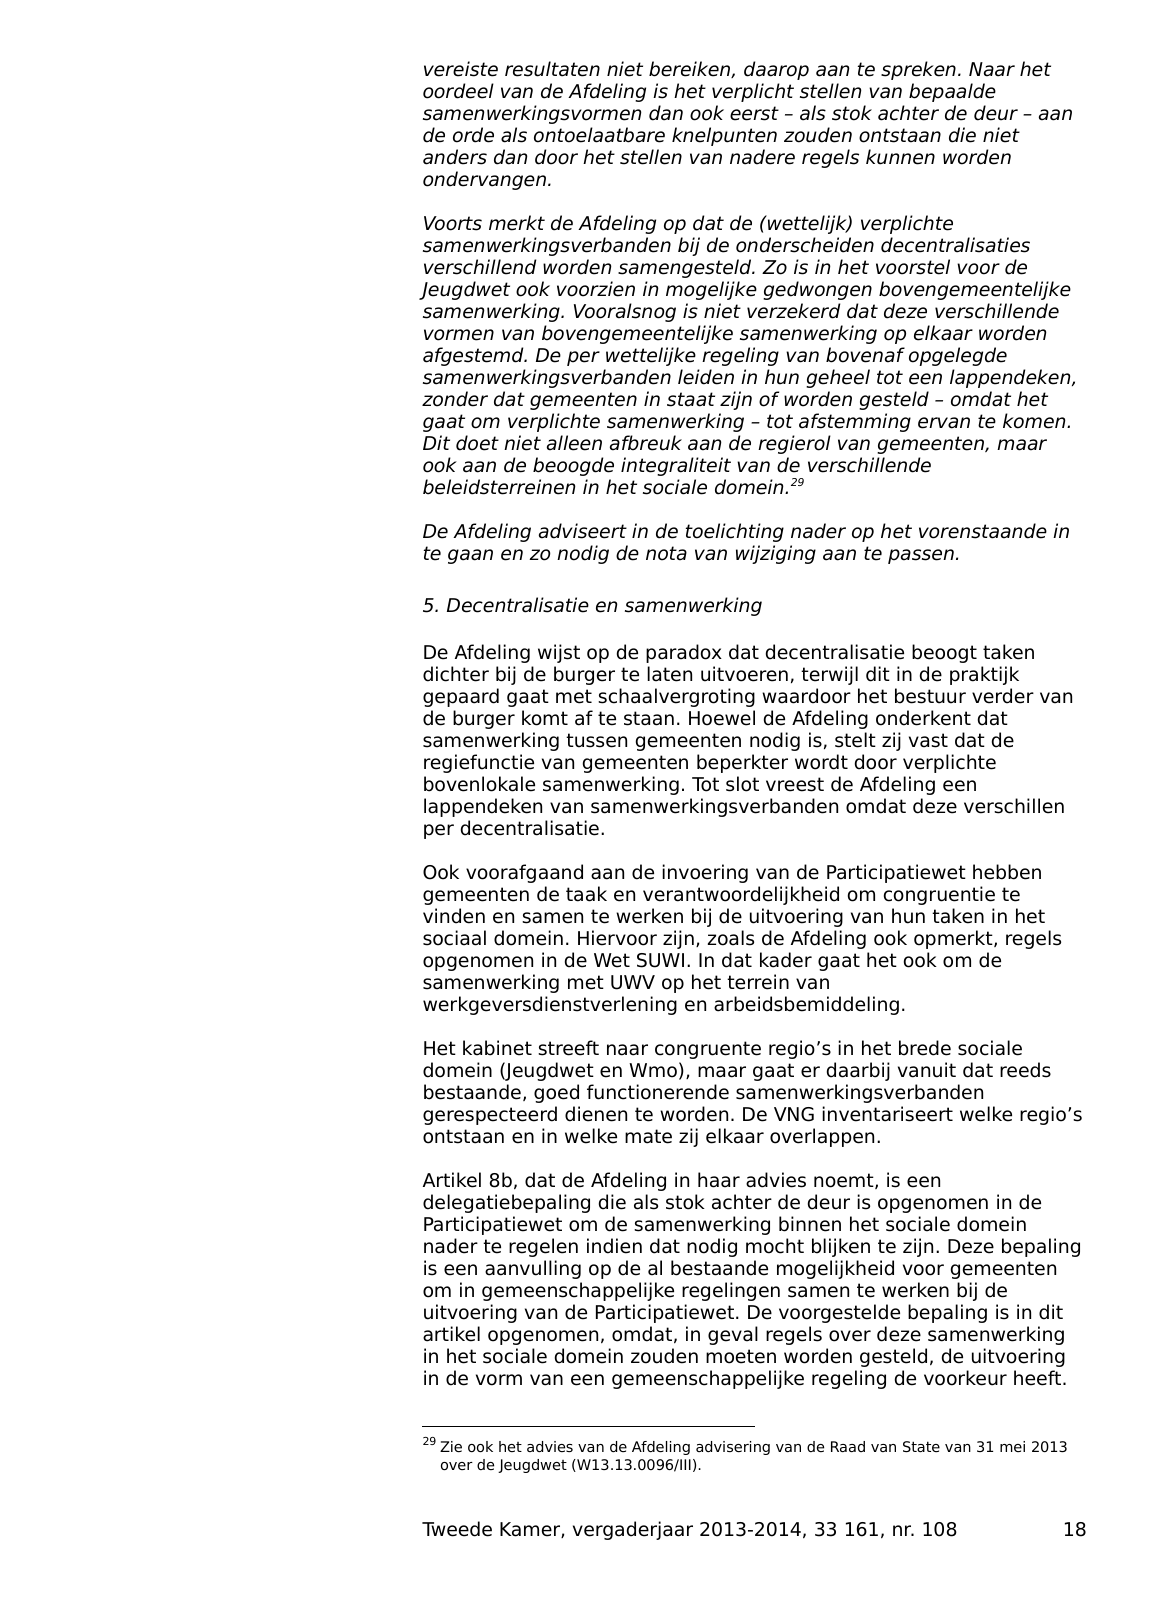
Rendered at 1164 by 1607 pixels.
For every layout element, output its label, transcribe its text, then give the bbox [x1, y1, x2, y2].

text Voorts merkt de Afdeling op dat de (wettelijk) verplichte samenwerkingsverbanden bij de onderscheiden decentralisaties verschillend worden samengesteld. Zo is in het voorstel voor de Jeugdwet ook voorzien in mogelijke gedwongen bovengemeentelijke samenwerking. Vooralsnog is niet verzekerd dat deze verschillende vormen van bovengemeentelijke samenwerking op elkaar worden afgestemd. De per wettelijke regeling van bovenaf opgelegde samenwerkingsverbanden leiden in hun geheel tot een lappendeken, zonder dat gemeenten in staat zijn of worden gesteld – omdat het gaat om verplichte samenwerking – tot afstemming ervan te komen. Dit doet niet alleen afbreuk aan de regierol van gemeenten, maar ook aan de beoogde integraliteit van de verschillende beleidsterreinen in het sociale domein. [422, 213, 1087, 499]
text vereiste resultaten niet bereiken, daarop aan te spreken. Naar het oordeel van de Afdeling is het verplicht stellen van bepaalde samenwerkingsvormen dan ook eerst – als stok achter de deur – aan de orde als ontoelaatbare knelpunten zouden ontstaan die niet anders dan door het stellen van nadere regels kunnen worden ondervangen. [422, 59, 1087, 191]
text Het kabinet streeft naar congruente regio’s in het brede sociale domein (Jeugdwet en Wmo), maar gaat er daarbij vanuit dat reeds bestaande, goed functionerende samenwerkingsverbanden gerespecteerd dienen te worden. De VNG inventariseert welke regio’s ontstaan en in welke mate zij elkaar overlappen. [422, 1038, 1087, 1148]
subtitle 5. Decentralisatie en samenwerking [422, 595, 1087, 617]
text Zie ook het advies van de Afdeling advisering van de Raad van State van 31 mei 2013 over de Jeugdwet (W13.13.0096/III). [422, 1435, 1087, 1474]
text De Afdeling wijst op de paradox dat decentralisatie beoogt taken dichter bij de burger te laten uitvoeren, terwijl dit in de praktijk gepaard gaat met schaalvergroting waardoor het bestuur verder van de burger komt af te staan. Hoewel de Afdeling onderkent dat samenwerking tussen gemeenten nodig is, stelt zij vast dat de regiefunctie van gemeenten beperkter wordt door verplichte bovenlokale samenwerking. Tot slot vreest de Afdeling een lappendeken van samenwerkingsverbanden omdat deze verschillen per decentralisatie. [422, 642, 1087, 840]
text Ook voorafgaand aan de invoering van de Participatiewet hebben gemeenten de taak en verantwoordelijkheid om congruentie te vinden en samen te werken bij de uitvoering van hun taken in het sociaal domein. Hiervoor zijn, zoals de Afdeling ook opmerkt, regels opgenomen in de Wet SUWI. In dat kader gaat het ook om de samenwerking met UWV op het terrein van werkgeversdienstverlening en arbeidsbemiddeling. [422, 862, 1087, 1016]
text Artikel 8b, dat de Afdeling in haar advies noemt, is een delegatiebepaling die als stok achter de deur is opgenomen in de Participatiewet om de samenwerking binnen het sociale domein nader te regelen indien dat nodig mocht blijken te zijn. Deze bepaling is een aanvulling op de al bestaande mogelijkheid voor gemeenten om in gemeenschappelijke regelingen samen te werken bij de uitvoering van de Participatiewet. De voorgestelde bepaling is in dit artikel opgenomen, omdat, in geval regels over deze samenwerking in het sociale domein zouden moeten worden gesteld, de uitvoering in de vorm van een gemeenschappelijke regeling de voorkeur heeft. [422, 1170, 1087, 1390]
text De Afdeling adviseert in de toelichting nader op het vorenstaande in te gaan en zo nodig de nota van wijziging aan te passen. [422, 521, 1087, 565]
